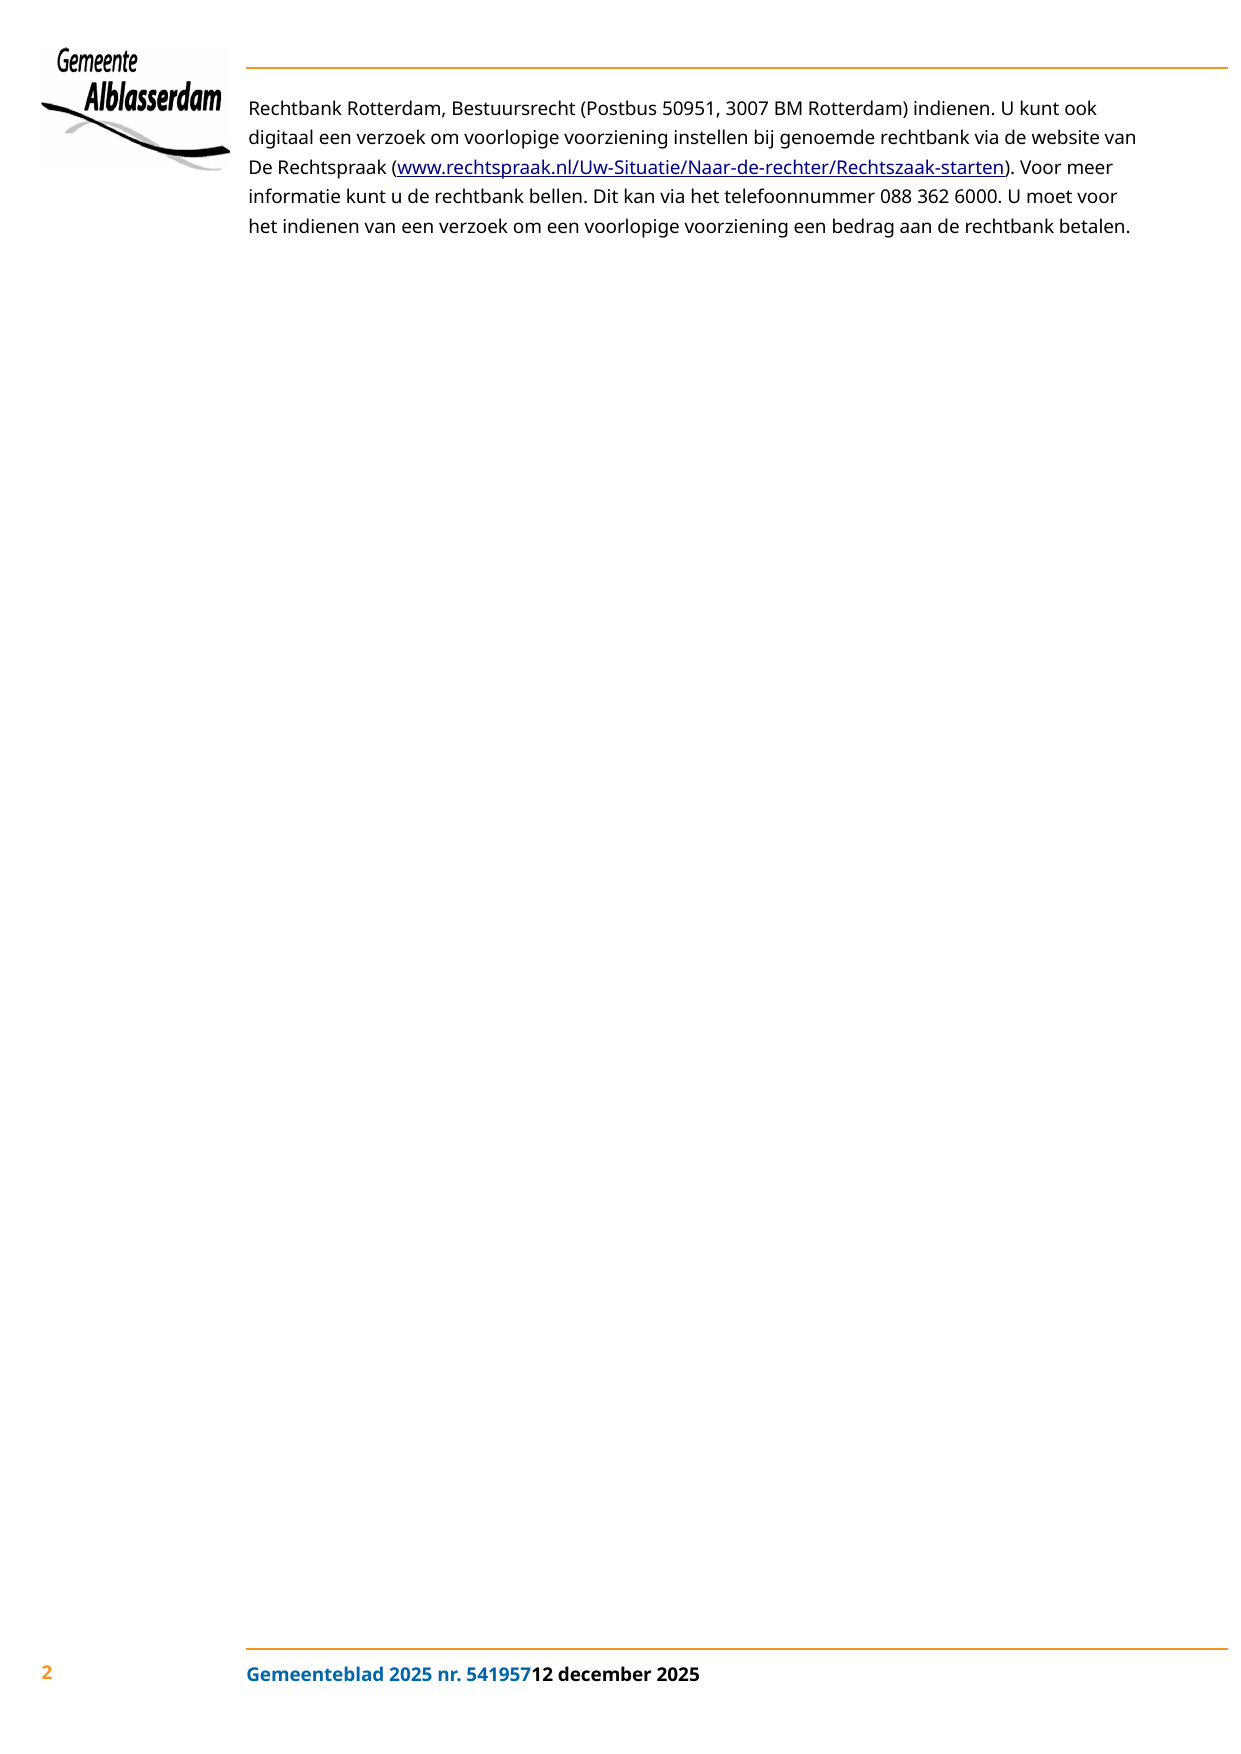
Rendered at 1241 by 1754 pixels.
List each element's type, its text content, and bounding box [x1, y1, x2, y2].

text Rechtbank Rotterdam, Bestuursrecht (Postbus 50951, 3007 BM Rotterdam) indienen. U kunt ook digitaal een verzoek om voorlopige voorziening instellen bij genoemde rechtbank via de website van De Rechtspraak (www.rechtspraak.nl/Uw-Situatie/Naar-de-rechter/Rechtszaak-starten). Voor meer informatie kunt u de rechtbank bellen. Dit kan via het telefoonnummer 088 362 6000. U moet voor het indienen van een verzoek om een voorlopige voorziening een bedrag aan de rechtbank betalen. [248, 95, 1152, 239]
picture [41, 47, 231, 172]
